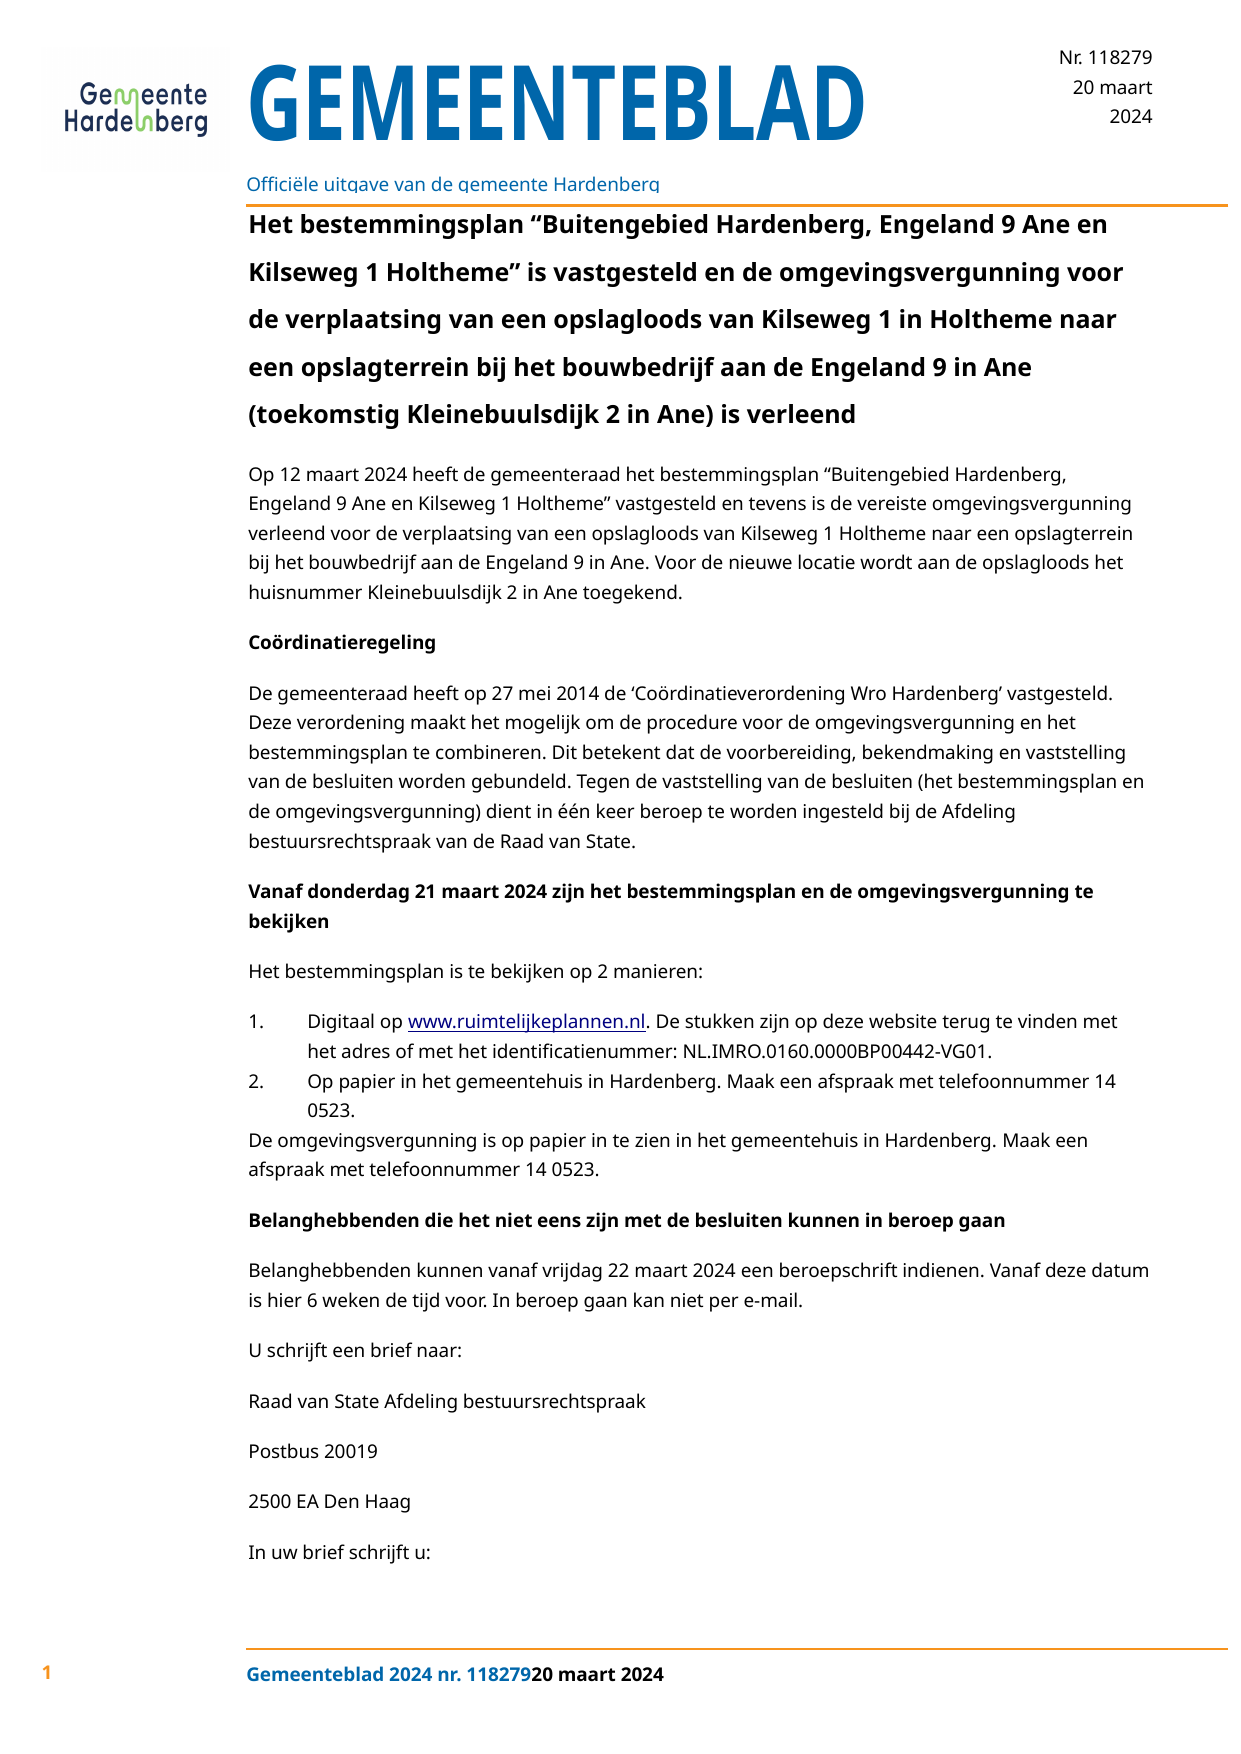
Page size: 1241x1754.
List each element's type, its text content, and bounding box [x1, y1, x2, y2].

text Vanaf donderdag 21 maart 2024 zijn het bestemmingsplan en de omgevingsvergunning te bekijken [248, 878, 1152, 933]
text Belanghebbenden kunnen vanaf vrijdag 22 maart 2024 een beroepschrift indienen. Vanaf deze datum is hier 6 weken de tijd voor. In beroep gaan kan niet per e-mail. [248, 1257, 1152, 1313]
text Raad van State Afdeling bestuursrechtspraak [248, 1388, 1152, 1413]
text Postbus 20019 [248, 1438, 1152, 1464]
text Het bestemmingsplan is te bekijken op 2 manieren: [248, 958, 1152, 984]
text Coördinatieregeling [248, 629, 1152, 655]
text De omgevingsvergunning is op papier in te zien in het gemeentehuis in Hardenberg. Maak een afspraak met telefoonnummer 14 0523. [248, 1127, 1152, 1182]
text 2500 EA Den Haag [248, 1489, 1152, 1514]
text In uw brief schrijft u: [248, 1539, 1152, 1565]
list Digitaal op www.ruimtelijkeplannen.nl. De stukken zijn op deze website terug te vinden met het adres of met het identificatienummer: NL.IMRO.0160.0000BP00442-VG01. [248, 1009, 1152, 1064]
text Het bestemmingsplan “Buitengebied Hardenberg, Engeland 9 Ane en Kilseweg 1 Holtheme” is vastgesteld en de omgevingsvergunning voor de verplaatsing van een opslagloods van Kilseweg 1 in Holtheme naar een opslagterrein bij het bouwbedrijf aan de Engeland 9 in Ane (toekomstig Kleinebuulsdijk 2 in Ane) is verleend [248, 207, 1152, 431]
text De gemeenteraad heeft op 27 mei 2014 de ‘Coördinatieverordening Wro Hardenberg’ vastgesteld. Deze verordening maakt het mogelijk om de procedure voor de omgevingsvergunning en het bestemmingsplan te combineren. Dit betekent dat de voorbereiding, bekendmaking en vaststelling van de besluiten worden gebundeld. Tegen de vaststelling van de besluiten (het bestemmingsplan en de omgevingsvergunning) dient in één keer beroep te worden ingesteld bij de Afdeling bestuursrechtspraak van de Raad van State. [248, 680, 1152, 853]
picture [41, 47, 231, 172]
text Op 12 maart 2024 heeft de gemeenteraad het bestemmingsplan “Buitengebied Hardenberg, Engeland 9 Ane en Kilseweg 1 Holtheme” vastgesteld en tevens is de vereiste omgevingsvergunning verleend voor de verplaatsing van een opslagloods van Kilseweg 1 Holtheme naar een opslagterrein bij het bouwbedrijf aan de Engeland 9 in Ane. Voor de nieuwe locatie wordt aan de opslagloods het huisnummer Kleinebuulsdijk 2 in Ane toegekend. [248, 461, 1152, 605]
text Belanghebbenden die het niet eens zijn met de besluiten kunnen in beroep gaan [248, 1207, 1152, 1233]
list Op papier in het gemeentehuis in Hardenberg. Maak een afspraak met telefoonnummer 14 0523. [248, 1068, 1152, 1123]
text U schrijft een brief naar: [248, 1337, 1152, 1363]
